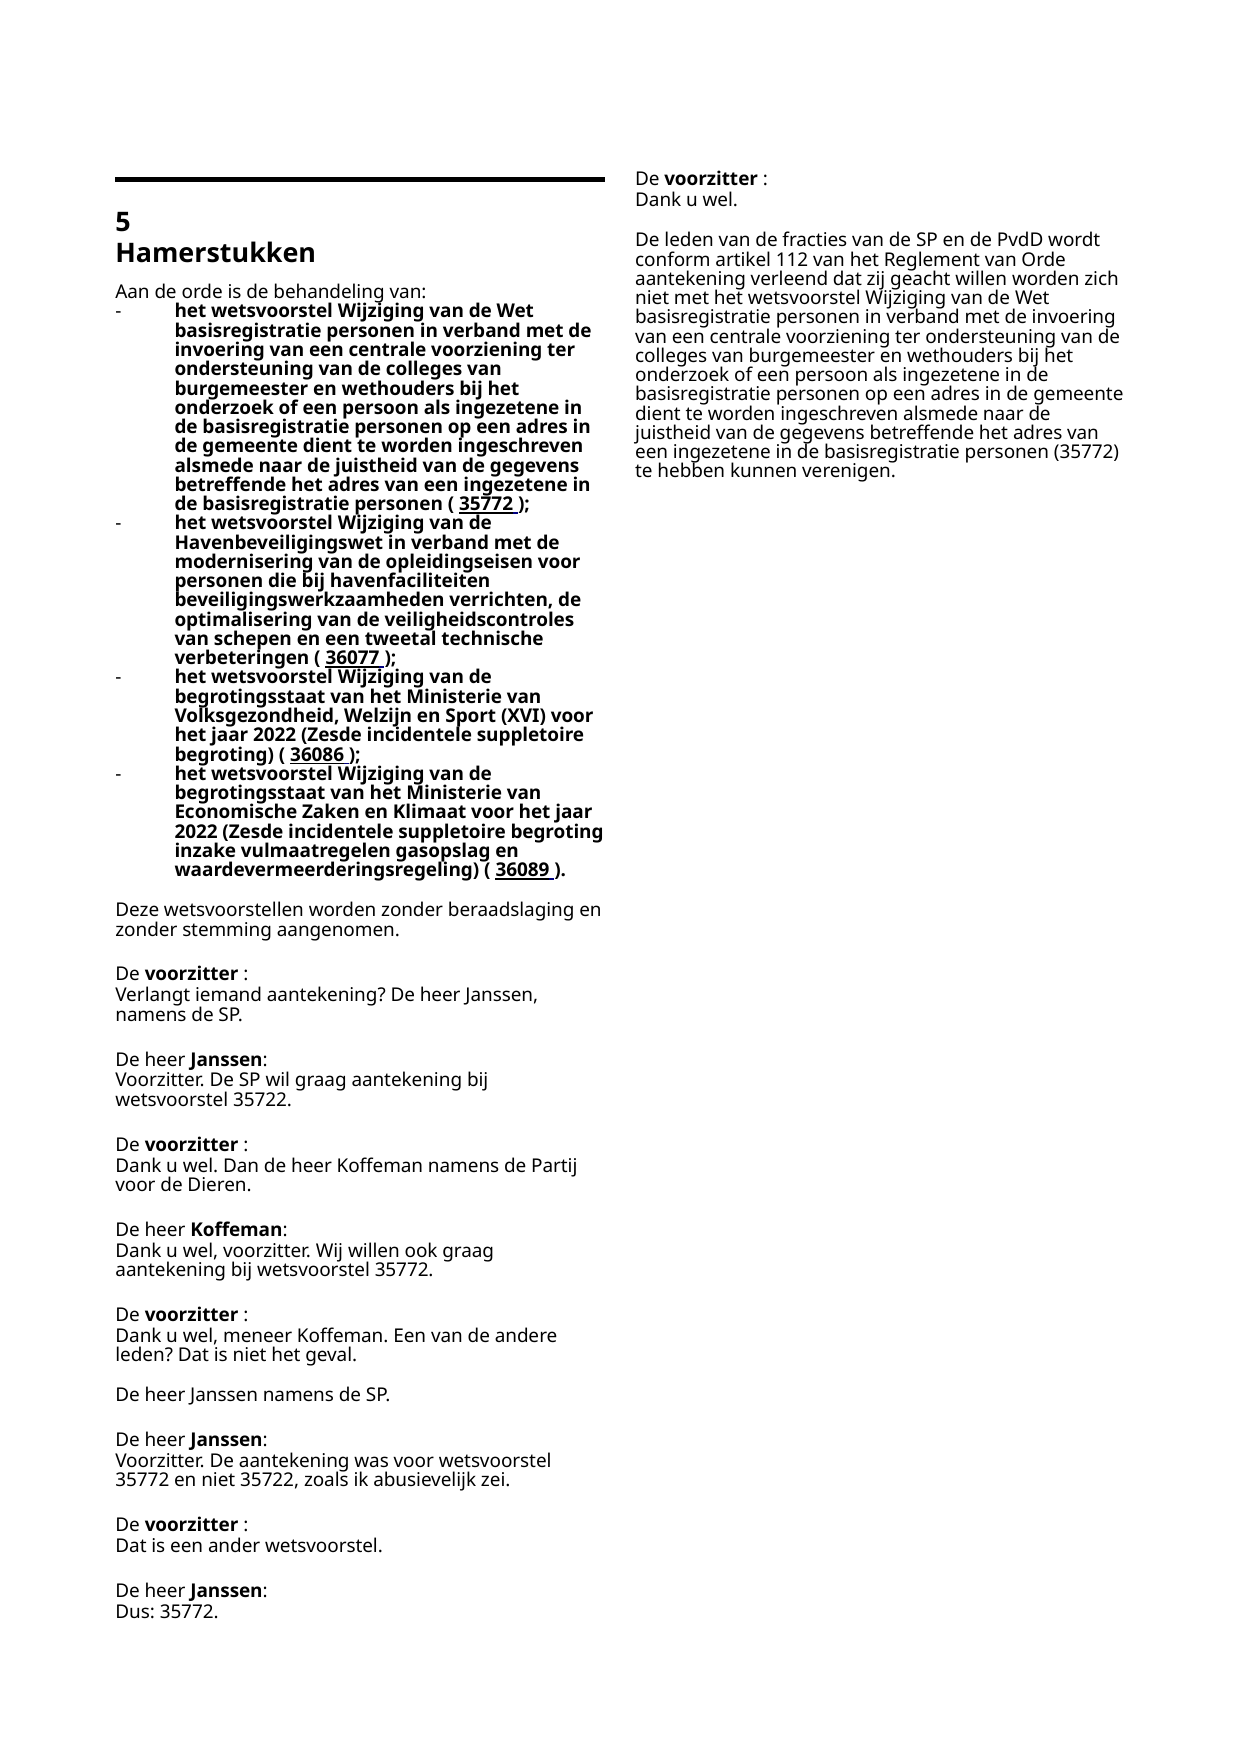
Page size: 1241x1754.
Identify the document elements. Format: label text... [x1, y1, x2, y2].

text Verlangt iemand aantekening? De heer Janssen, namens de SP. [115, 986, 605, 1025]
text Dat is een ander wetsvoorstel. [115, 1537, 605, 1556]
text De heer Janssen: [115, 1577, 605, 1603]
text De voorzitter : [635, 165, 1125, 191]
text De heer Janssen namens de SP. [115, 1386, 605, 1405]
text Dank u wel, voorzitter. Wij willen ook graag aantekening bij wetsvoorstel 35772. [115, 1242, 605, 1280]
text Dank u wel. Dan de heer Koffeman namens de Partij voor de Dieren. [115, 1157, 605, 1195]
text De voorzitter : [115, 961, 605, 986]
text Voorzitter. De aantekening was voor wetsvoorstel 35772 en niet 35722, zoals ik abusievelijk zei. [115, 1452, 605, 1490]
text Aan de orde is de behandeling van: [115, 283, 605, 302]
list het wetsvoorstel Wijziging van de begrotingsstaat van het Ministerie van Volksgezondheid, Welzijn en Sport (XVI) voor het jaar 2022 (Zesde incidentele suppletoire begroting) ( 36086 ); [115, 668, 605, 765]
text Voorzitter. De SP wil graag aantekening bij wetsvoorstel 35722. [115, 1071, 605, 1110]
text De heer Koffeman: [115, 1216, 605, 1242]
text De heer Janssen: [115, 1426, 605, 1452]
list het wetsvoorstel Wijziging van de begrotingsstaat van het Ministerie van Economische Zaken en Klimaat voor het jaar 2022 (Zesde incidentele suppletoire begroting inzake vulmaatregelen gasopslag en waardevermeerderingsregeling) ( 36089 ). [115, 765, 605, 881]
text De voorzitter : [115, 1301, 605, 1327]
text De leden van de fracties van de SP en de PvdD wordt conform artikel 112 van het Reglement van Orde aantekening verleend dat zij geacht willen worden zich niet met het wetsvoorstel Wijziging van de Wet basisregistratie personen in verband met de invoering van een centrale voorziening ter ondersteuning van de colleges van burgemeester en wethouders bij het onderzoek of een persoon als ingezetene in de basisregistratie personen op een adres in de gemeente dient te worden ingeschreven alsmede naar de juistheid van de gegevens betreffende het adres van een ingezetene in de basisregistratie personen (35772) te hebben kunnen verenigen. [635, 231, 1125, 482]
text Dus: 35772. [115, 1603, 605, 1622]
text Deze wetsvoorstellen worden zonder beraadslaging en zonder stemming aangenomen. [115, 901, 605, 940]
text De voorzitter : [115, 1511, 605, 1537]
list het wetsvoorstel Wijziging van de Wet basisregistratie personen in verband met de invoering van een centrale voorziening ter ondersteuning van de colleges van burgemeester en wethouders bij het onderzoek of een persoon als ingezetene in de basisregistratie personen op een adres in de gemeente dient te worden ingeschreven alsmede naar de juistheid van de gegevens betreffende het adres van een ingezetene in de basisregistratie personen ( 35772 ); [115, 302, 605, 514]
text Hamerstukken [115, 239, 605, 283]
text De heer Janssen: [115, 1046, 605, 1071]
text Dank u wel. [635, 191, 1125, 210]
list het wetsvoorstel Wijziging van de Havenbeveiligingswet in verband met de modernisering van de opleidingseisen voor personen die bij havenfaciliteiten beveiligingswerkzaamheden verrichten, de optimalisering van de veiligheidscontroles van schepen en een tweetal technische verbeteringen ( 36077 ); [115, 514, 605, 668]
text De voorzitter : [115, 1131, 605, 1157]
text Dank u wel, meneer Koffeman. Een van de andere leden? Dat is niet het geval. [115, 1327, 605, 1365]
text 5 [115, 203, 605, 239]
